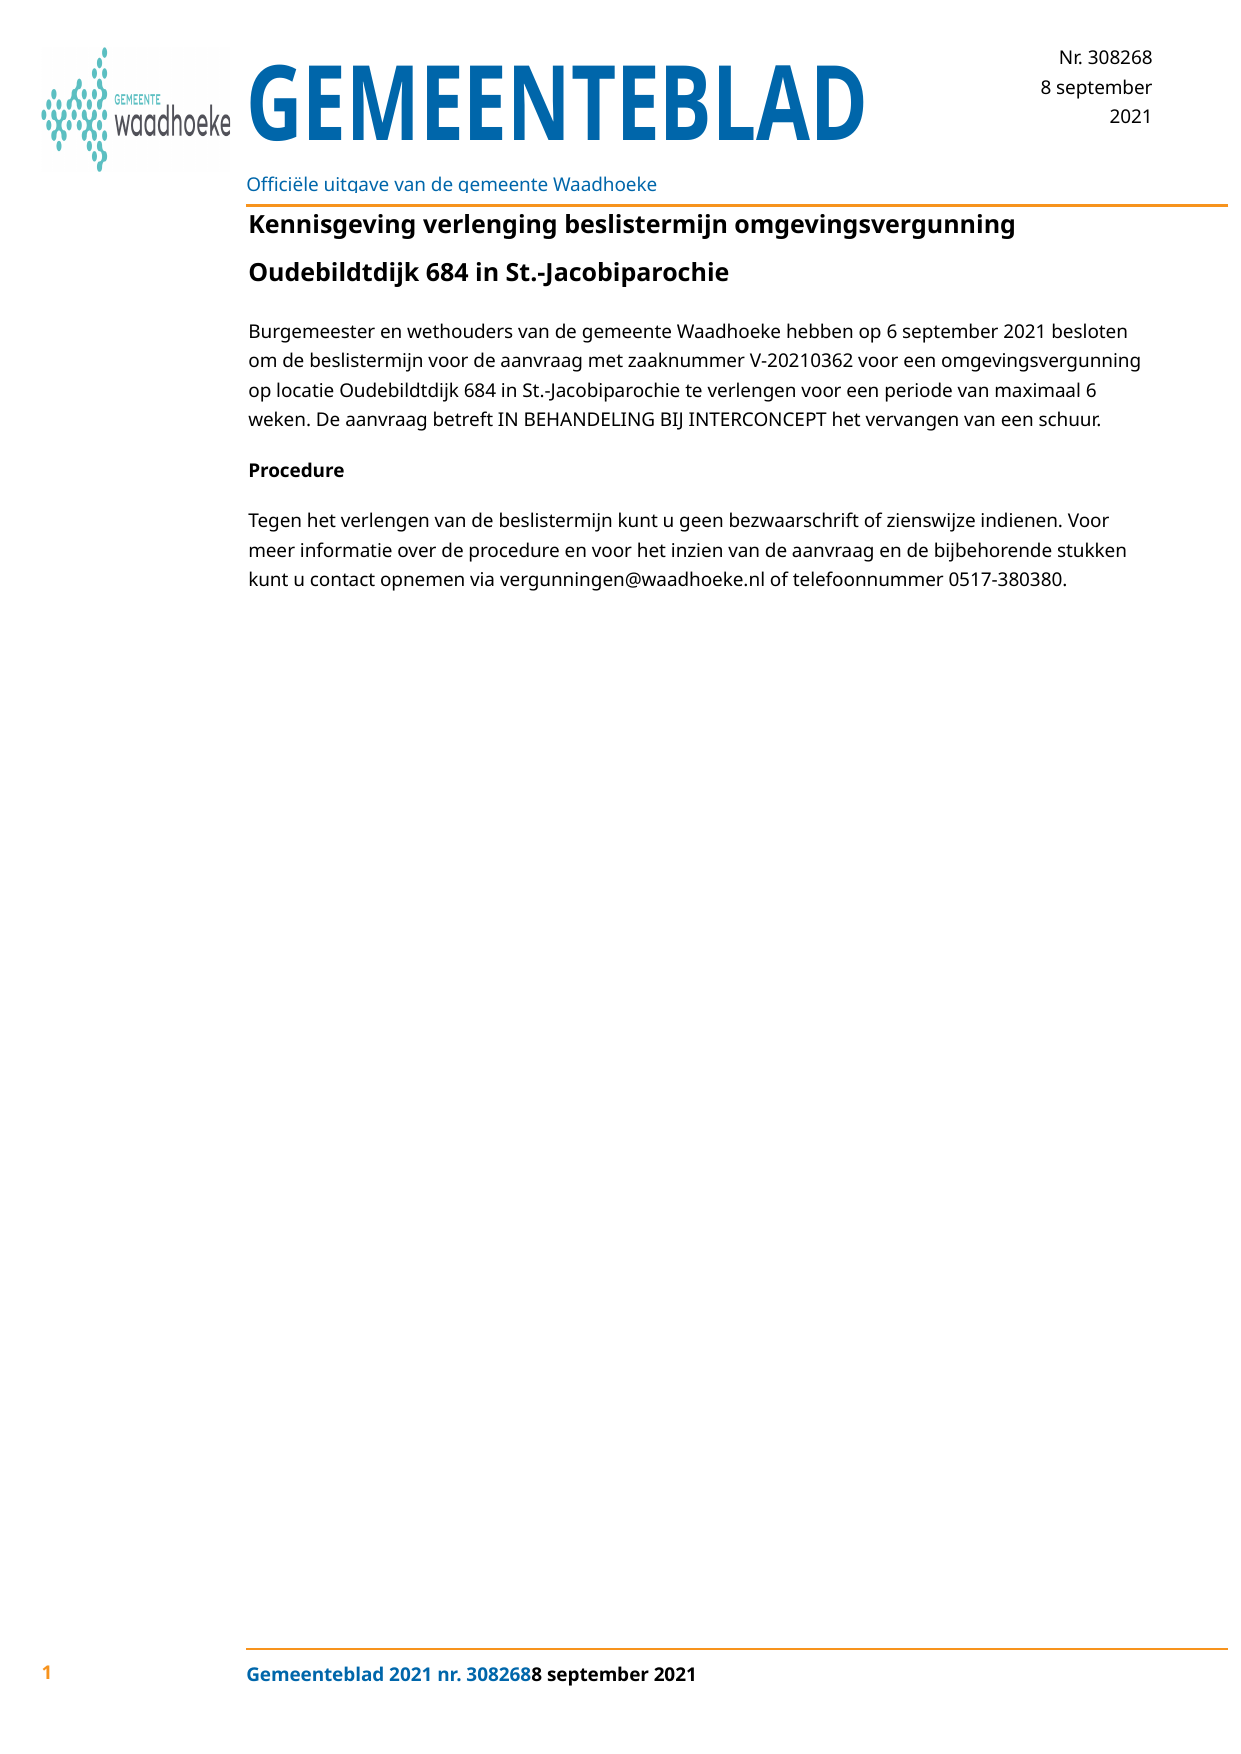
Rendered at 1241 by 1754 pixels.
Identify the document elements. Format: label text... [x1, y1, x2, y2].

text Burgemeester en wethouders van de gemeente Waadhoeke hebben op 6 september 2021 besloten om de beslistermijn voor de aanvraag met zaaknummer V-20210362 voor een omgevingsvergunning op locatie Oudebildtdijk 684 in St.-Jacobiparochie te verlengen voor een periode van maximaal 6 weken. De aanvraag betreft IN BEHANDELING BIJ INTERCONCEPT het vervangen van een schuur. [248, 318, 1152, 432]
text Tegen het verlengen van de beslistermijn kunt u geen bezwaarschrift of zienswijze indienen. Voor meer informatie over de procedure en voor het inzien van de aanvraag en de bijbehorende stukken kunt u contact opnemen via vergunningen@waadhoeke.nl of telefoonnummer 0517-380380. [248, 507, 1152, 592]
text Kennisgeving verlenging beslistermijn omgevingsvergunning Oudebildtdijk 684 in St.-Jacobiparochie [248, 207, 1152, 288]
picture [41, 47, 231, 172]
text Procedure [248, 457, 1152, 483]
